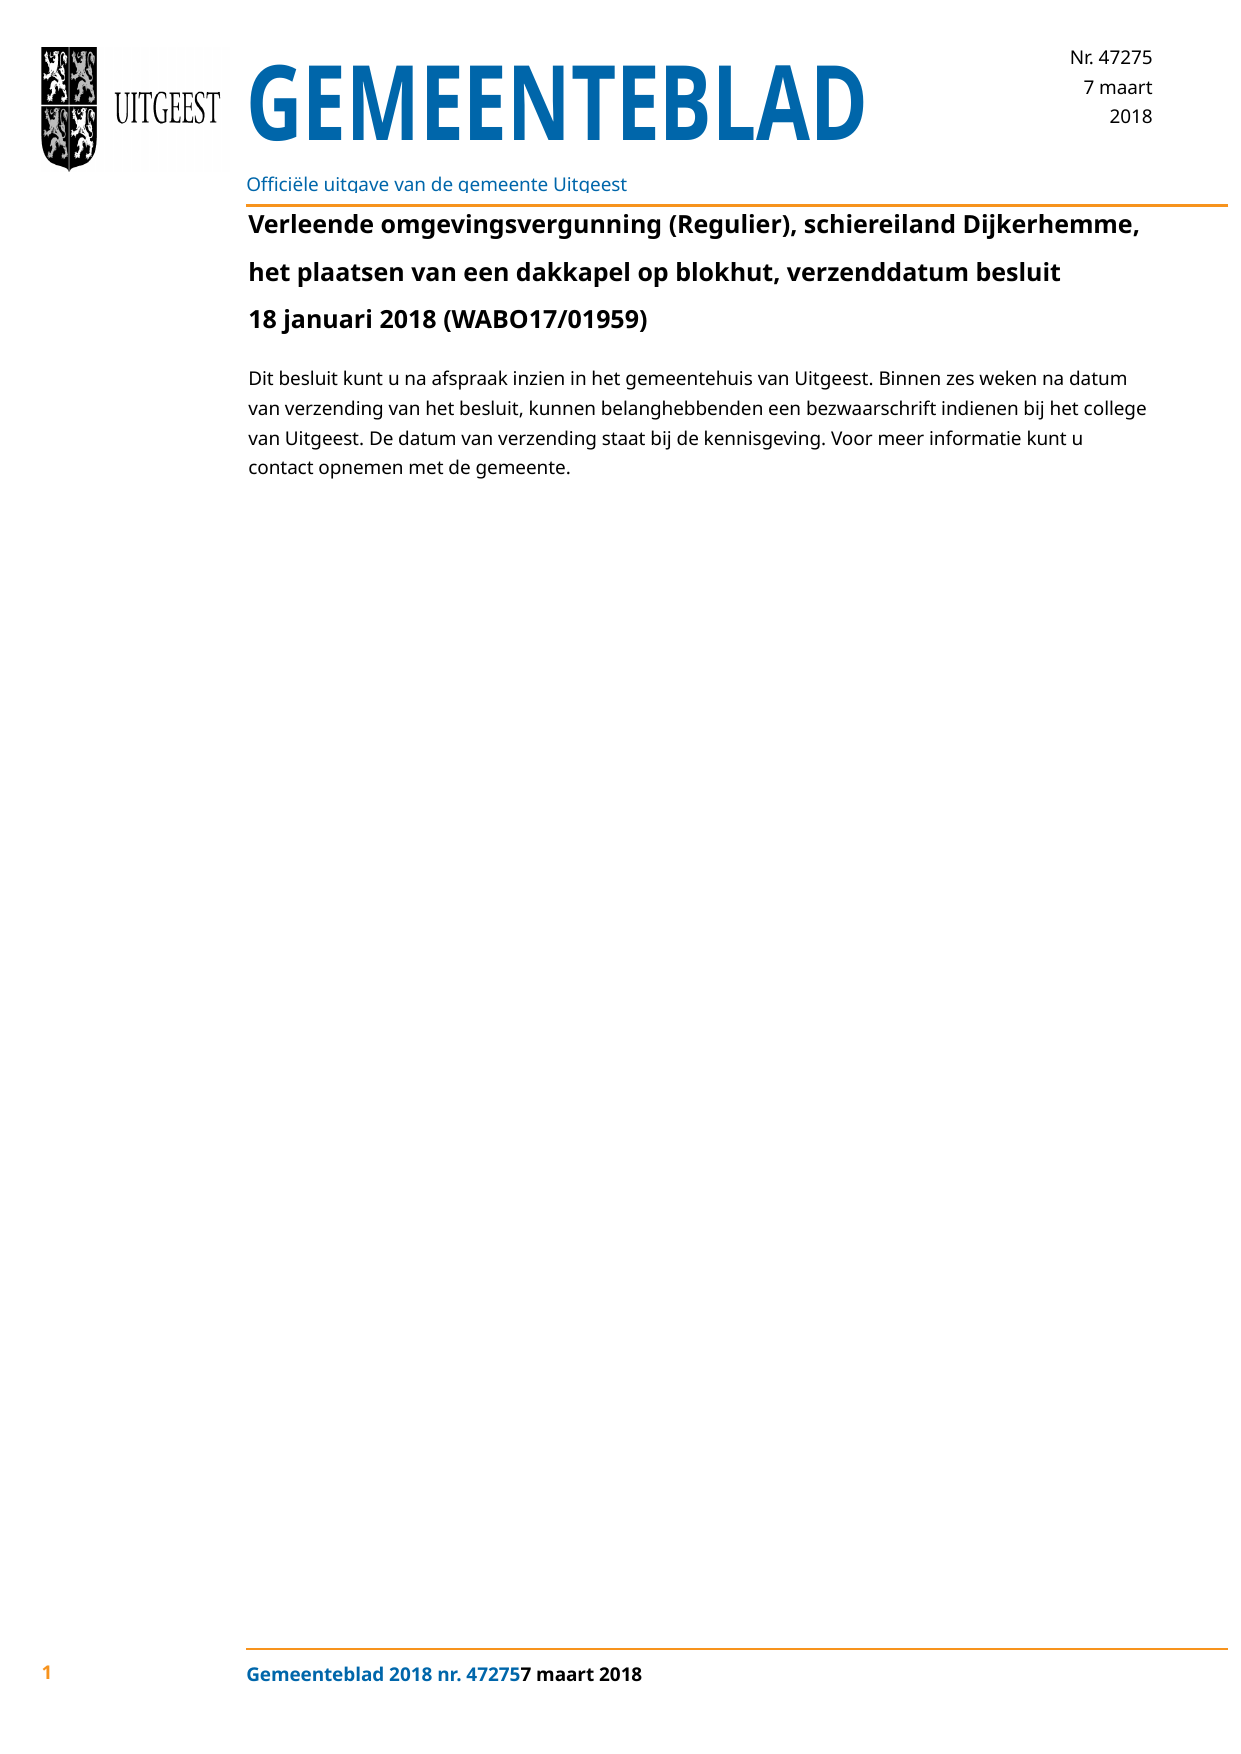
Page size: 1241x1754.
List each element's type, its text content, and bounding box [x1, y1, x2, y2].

picture [41, 47, 231, 172]
text Verleende omgevingsvergunning (Regulier), schiereiland Dijkerhemme, het plaatsen van een dakkapel op blokhut, verzenddatum besluit 18 januari 2018 (WABO17/01959) [248, 207, 1152, 336]
text Dit besluit kunt u na afspraak inzien in het gemeentehuis van Uitgeest. Binnen zes weken na datum van verzending van het besluit, kunnen belanghebbenden een bezwaarschrift indienen bij het college van Uitgeest. De datum van verzending staat bij de kennisgeving. Voor meer informatie kunt u contact opnemen met de gemeente. [248, 366, 1152, 480]
